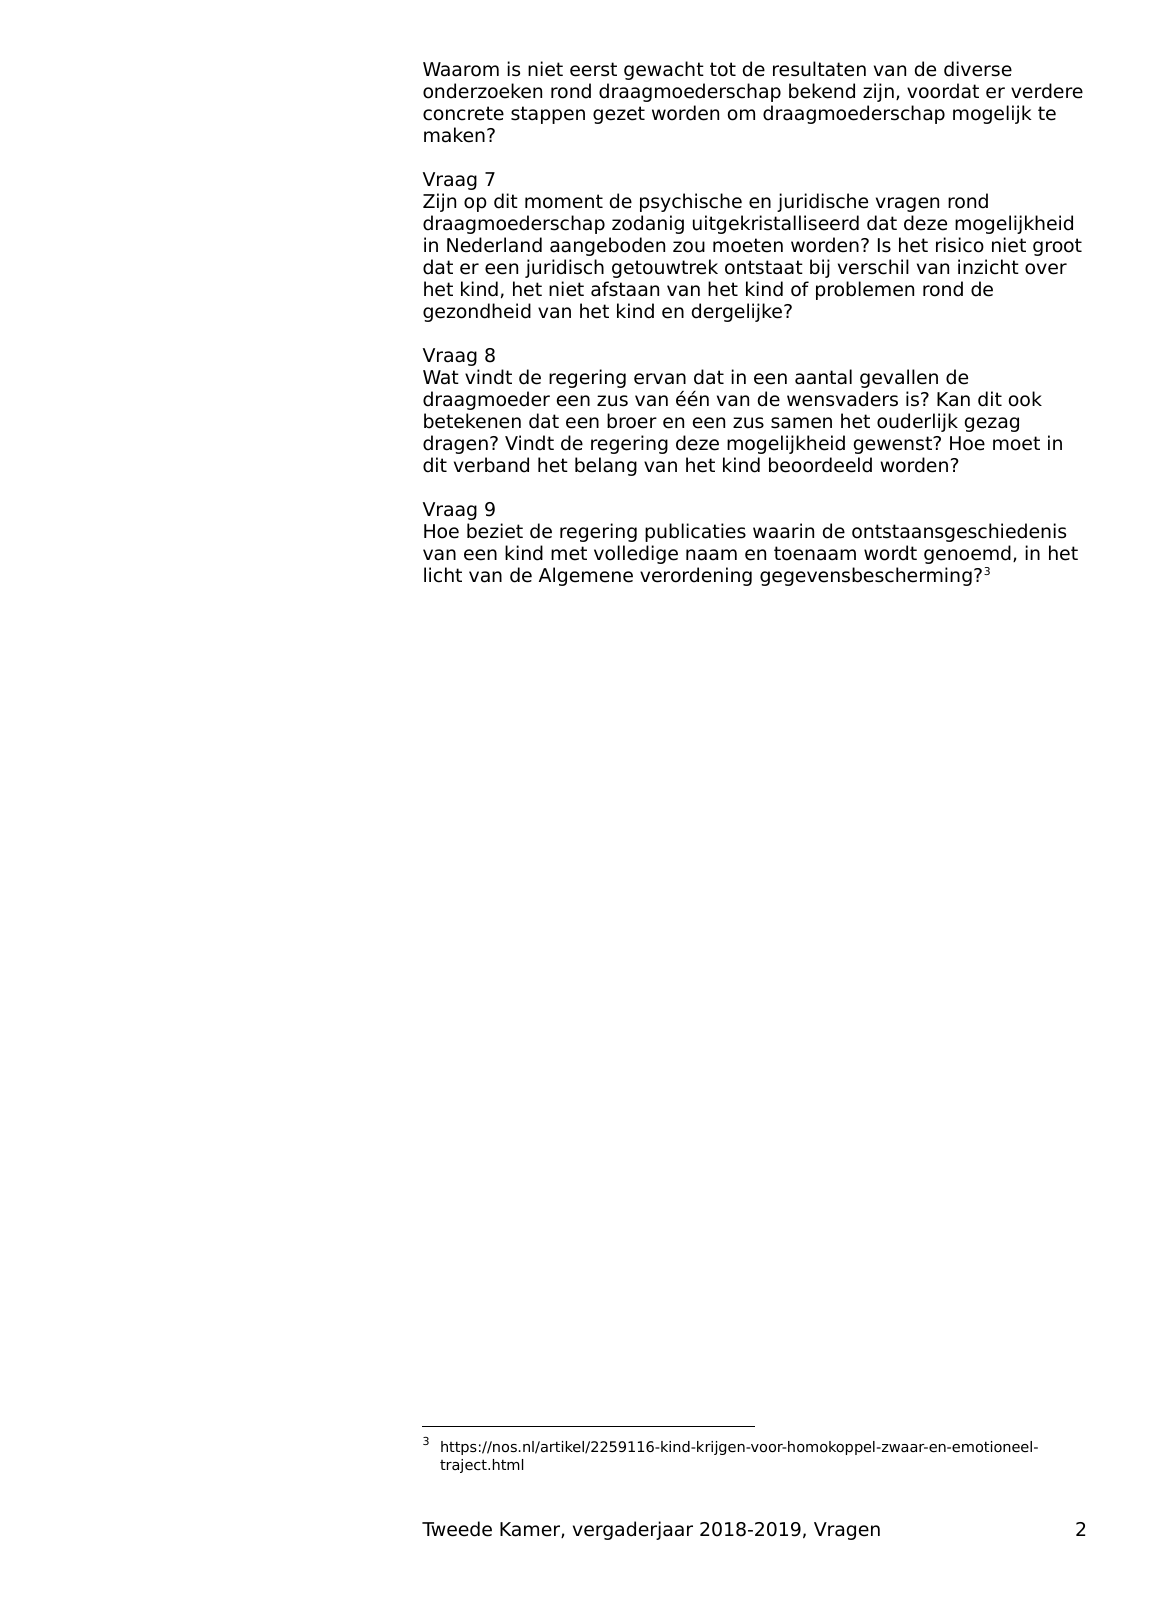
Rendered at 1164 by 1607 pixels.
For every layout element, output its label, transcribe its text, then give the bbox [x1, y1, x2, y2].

text Zijn op dit moment de psychische en juridische vragen rond draagmoederschap zodanig uitgekristalliseerd dat deze mogelijkheid in Nederland aangeboden zou moeten worden? Is het risico niet groot dat er een juridisch getouwtrek ontstaat bij verschil van inzicht over het kind, het niet afstaan van het kind of problemen rond de gezondheid van het kind en dergelijke? [422, 191, 1087, 323]
text https://nos.nl/artikel/2259116-kind-krijgen-voor-homokoppel-zwaar-en-emotioneel-traject.html [422, 1435, 1087, 1474]
text Vraag 9 [422, 499, 1087, 521]
text Vraag 7 [422, 169, 1087, 191]
text Wat vindt de regering ervan dat in een aantal gevallen de draagmoeder een zus van één van de wensvaders is? Kan dit ook betekenen dat een broer en een zus samen het ouderlijk gezag dragen? Vindt de regering deze mogelijkheid gewenst? Hoe moet in dit verband het belang van het kind beoordeeld worden? [422, 367, 1087, 477]
text Waarom is niet eerst gewacht tot de resultaten van de diverse onderzoeken rond draagmoederschap bekend zijn, voordat er verdere concrete stappen gezet worden om draagmoederschap mogelijk te maken? [422, 59, 1087, 147]
text Vraag 8 [422, 345, 1087, 367]
text Hoe beziet de regering publicaties waarin de ontstaansgeschiedenis van een kind met volledige naam en toenaam wordt genoemd, in het licht van de Algemene verordening gegevensbescherming? [422, 521, 1087, 587]
